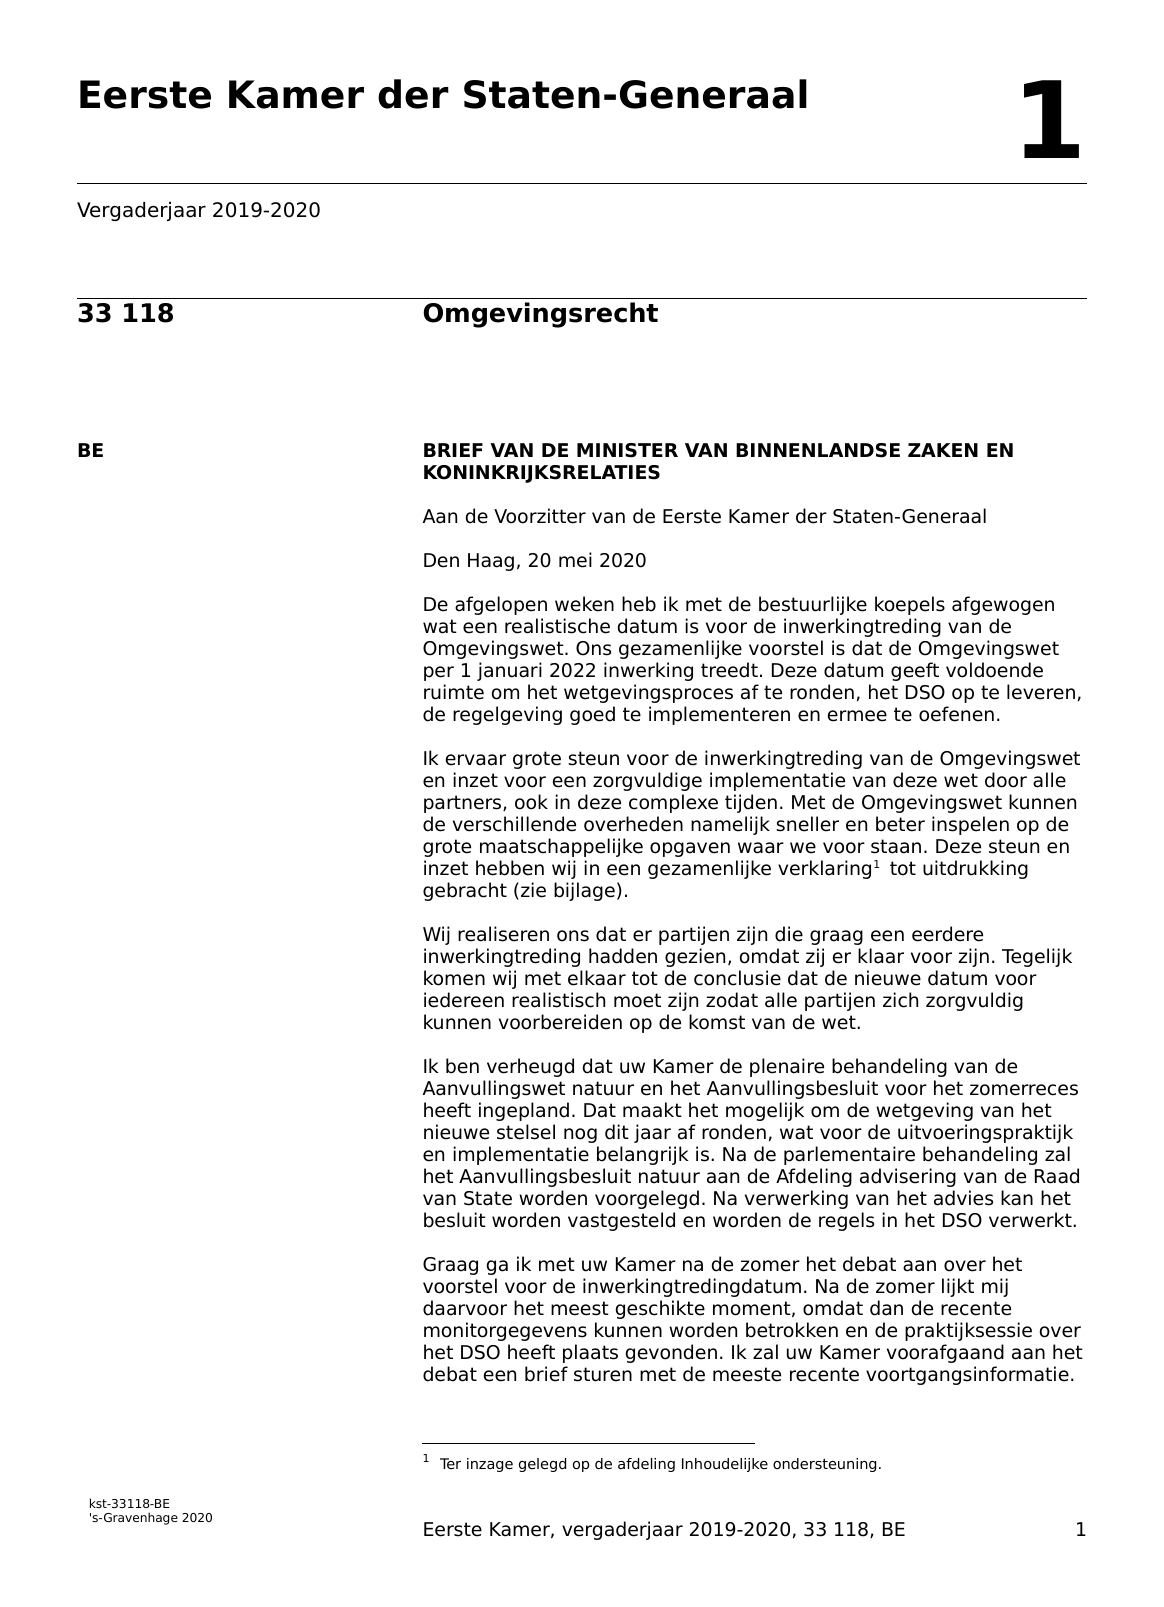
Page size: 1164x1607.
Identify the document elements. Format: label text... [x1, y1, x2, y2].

text Ter inzage gelegd op de afdeling Inhoudelijke ondersteuning. [422, 1452, 1087, 1474]
subtitle BE BRIEF VAN DE MINISTER VAN BINNENLANDSE ZAKEN EN KONINKRIJKSRELATIES [77, 440, 1087, 484]
text kst-33118-BE [88, 1497, 323, 1511]
text Den Haag, 20 mei 2020 [422, 550, 1087, 572]
text De afgelopen weken heb ik met de bestuurlijke koepels afgewogen wat een realistische datum is voor de inwerkingtreding van de Omgevingswet. Ons gezamenlijke voorstel is dat de Omgevingswet per 1 januari 2022 inwerking treedt. Deze datum geeft voldoende ruimte om het wetgevingsproces af te ronden, het DSO op te leveren, de regelgeving goed te implementeren en ermee te oefenen. [422, 594, 1087, 726]
text Ik ervaar grote steun voor de inwerkingtreding van de Omgevingswet en inzet voor een zorgvuldige implementatie van deze wet door alle partners, ook in deze complexe tijden. Met de Omgevingswet kunnen de verschillende overheden namelijk sneller en beter inspelen op de grote maatschappelijke opgaven waar we voor staan. Deze steun en inzet hebben wij in een gezamenlijke verklaring tot uitdrukking gebracht (zie bijlage). [422, 748, 1087, 902]
table_cell Vergaderjaar 2019-2020 [77, 184, 1087, 298]
table_header 1 [886, 59, 1087, 183]
subtitle 33 118 Omgevingsrecht [77, 299, 1087, 329]
text Graag ga ik met uw Kamer na de zomer het debat aan over het voorstel voor de inwerkingtredingdatum. Na de zomer lijkt mij daarvoor het meest geschikte moment, omdat dan de recente monitorgegevens kunnen worden betrokken en de praktijksessie over het DSO heeft plaats gevonden. Ik zal uw Kamer voorafgaand aan het debat een brief sturen met de meeste recente voortgangsinformatie. [422, 1254, 1087, 1386]
table_header Eerste Kamer der Staten-Generaal [77, 59, 886, 183]
text Wij realiseren ons dat er partijen zijn die graag een eerdere inwerkingtreding hadden gezien, omdat zij er klaar voor zijn. Tegelijk komen wij met elkaar tot de conclusie dat de nieuwe datum voor iedereen realistisch moet zijn zodat alle partijen zich zorgvuldig kunnen voorbereiden op de komst van de wet. [422, 924, 1087, 1034]
text Aan de Voorzitter van de Eerste Kamer der Staten-Generaal [422, 506, 1087, 528]
text 's-Gravenhage 2020 [88, 1511, 323, 1525]
text Ik ben verheugd dat uw Kamer de plenaire behandeling van de Aanvullingswet natuur en het Aanvullingsbesluit voor het zomerreces heeft ingepland. Dat maakt het mogelijk om de wetgeving van het nieuwe stelsel nog dit jaar af ronden, wat voor de uitvoeringspraktijk en implementatie belangrijk is. Na de parlementaire behandeling zal het Aanvullingsbesluit natuur aan de Afdeling advisering van de Raad van State worden voorgelegd. Na verwerking van het advies kan het besluit worden vastgesteld en worden de regels in het DSO verwerkt. [422, 1056, 1087, 1232]
